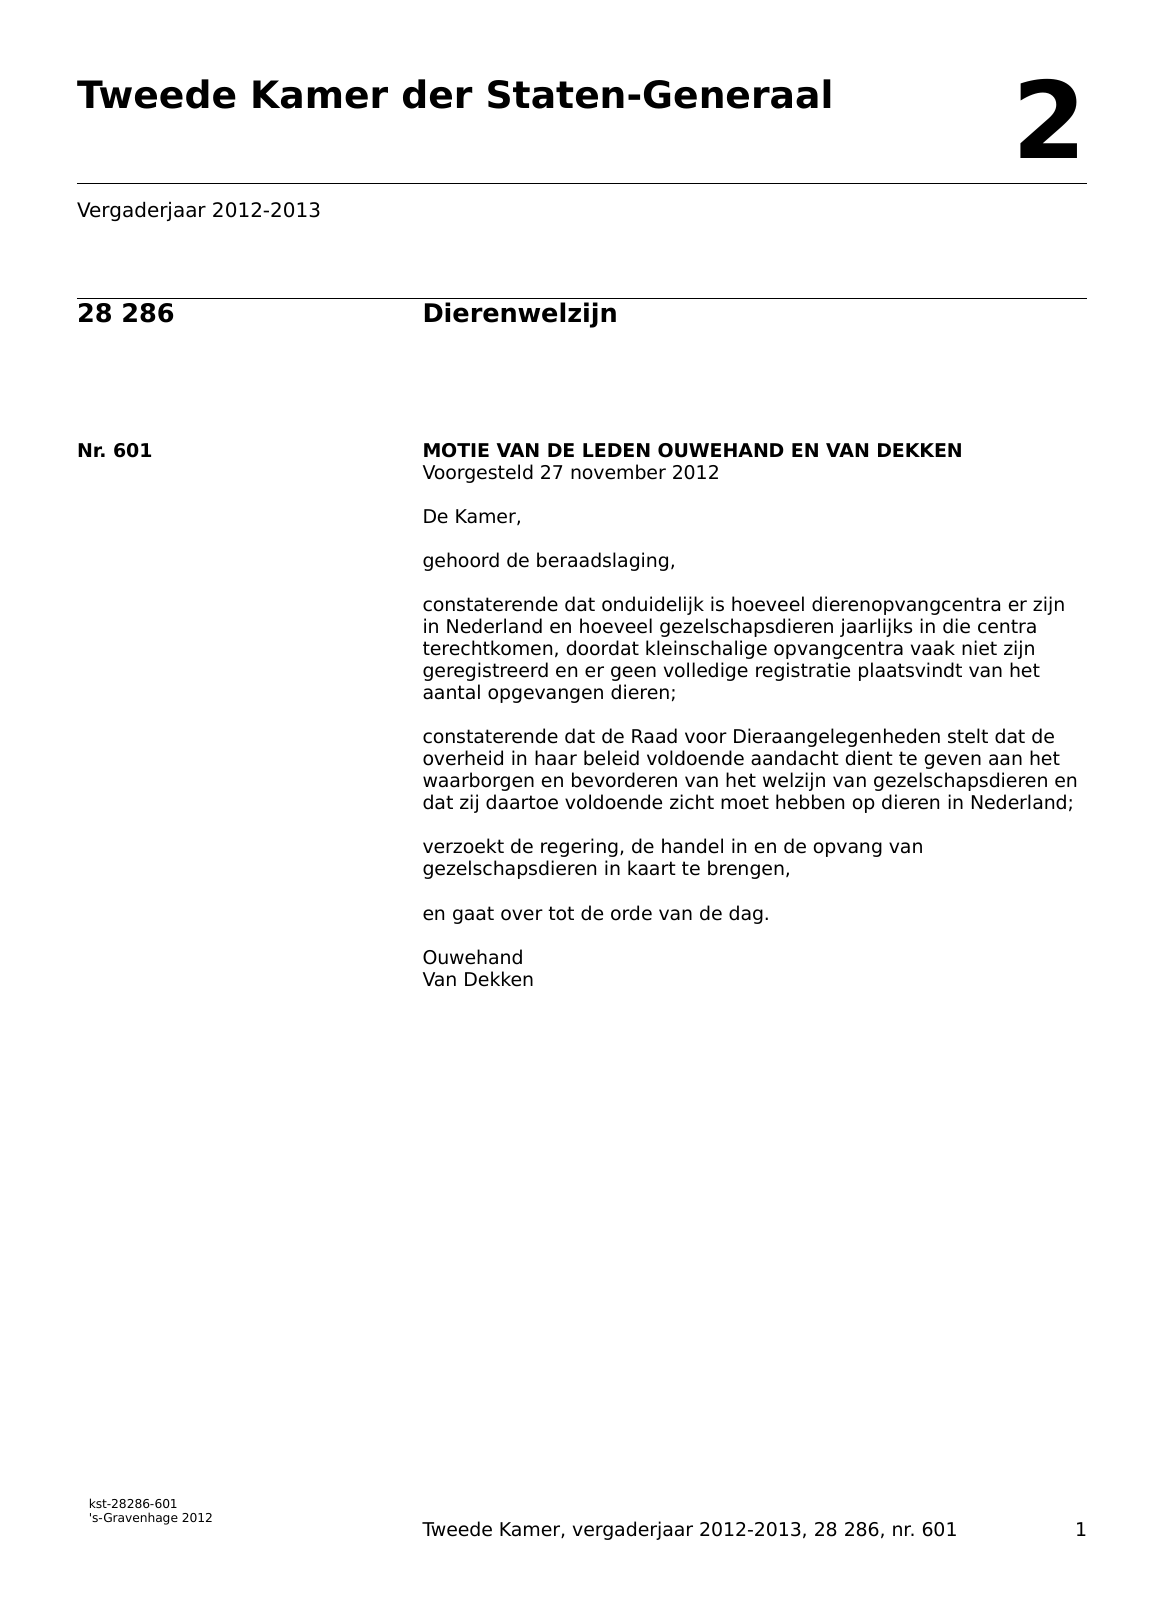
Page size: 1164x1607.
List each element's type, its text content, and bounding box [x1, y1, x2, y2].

text verzoekt de regering, de handel in en de opvang van gezelschapsdieren in kaart te brengen, [422, 836, 1087, 880]
table_cell Vergaderjaar 2012-2013 [77, 184, 1087, 298]
text constaterende dat de Raad voor Dieraangelegenheden stelt dat de overheid in haar beleid voldoende aandacht dient te geven aan het waarborgen en bevorderen van het welzijn van gezelschapsdieren en dat zij daartoe voldoende zicht moet hebben op dieren in Nederland; [422, 726, 1087, 814]
text De Kamer, [422, 506, 1087, 528]
text gehoord de beraadslaging, [422, 550, 1087, 572]
subtitle 28 286 Dierenwelzijn [77, 299, 1087, 329]
text Ouwehand [422, 947, 1087, 969]
text constaterende dat onduidelijk is hoeveel dierenopvangcentra er zijn in Nederland en hoeveel gezelschapsdieren jaarlijks in die centra terechtkomen, doordat kleinschalige opvangcentra vaak niet zijn geregistreerd en er geen volledige registratie plaatsvindt van het aantal opgevangen dieren; [422, 594, 1087, 704]
table_header Tweede Kamer der Staten-Generaal [77, 59, 886, 183]
text kst-28286-601 [88, 1497, 323, 1511]
table_header 2 [886, 59, 1087, 183]
text 's-Gravenhage 2012 [88, 1511, 323, 1525]
text en gaat over tot de orde van de dag. [422, 902, 1087, 924]
subtitle Nr. 601 MOTIE VAN DE LEDEN OUWEHAND EN VAN DEKKEN [77, 440, 1087, 462]
text Voorgesteld 27 november 2012 [422, 462, 1087, 484]
text Van Dekken [422, 969, 1087, 991]
